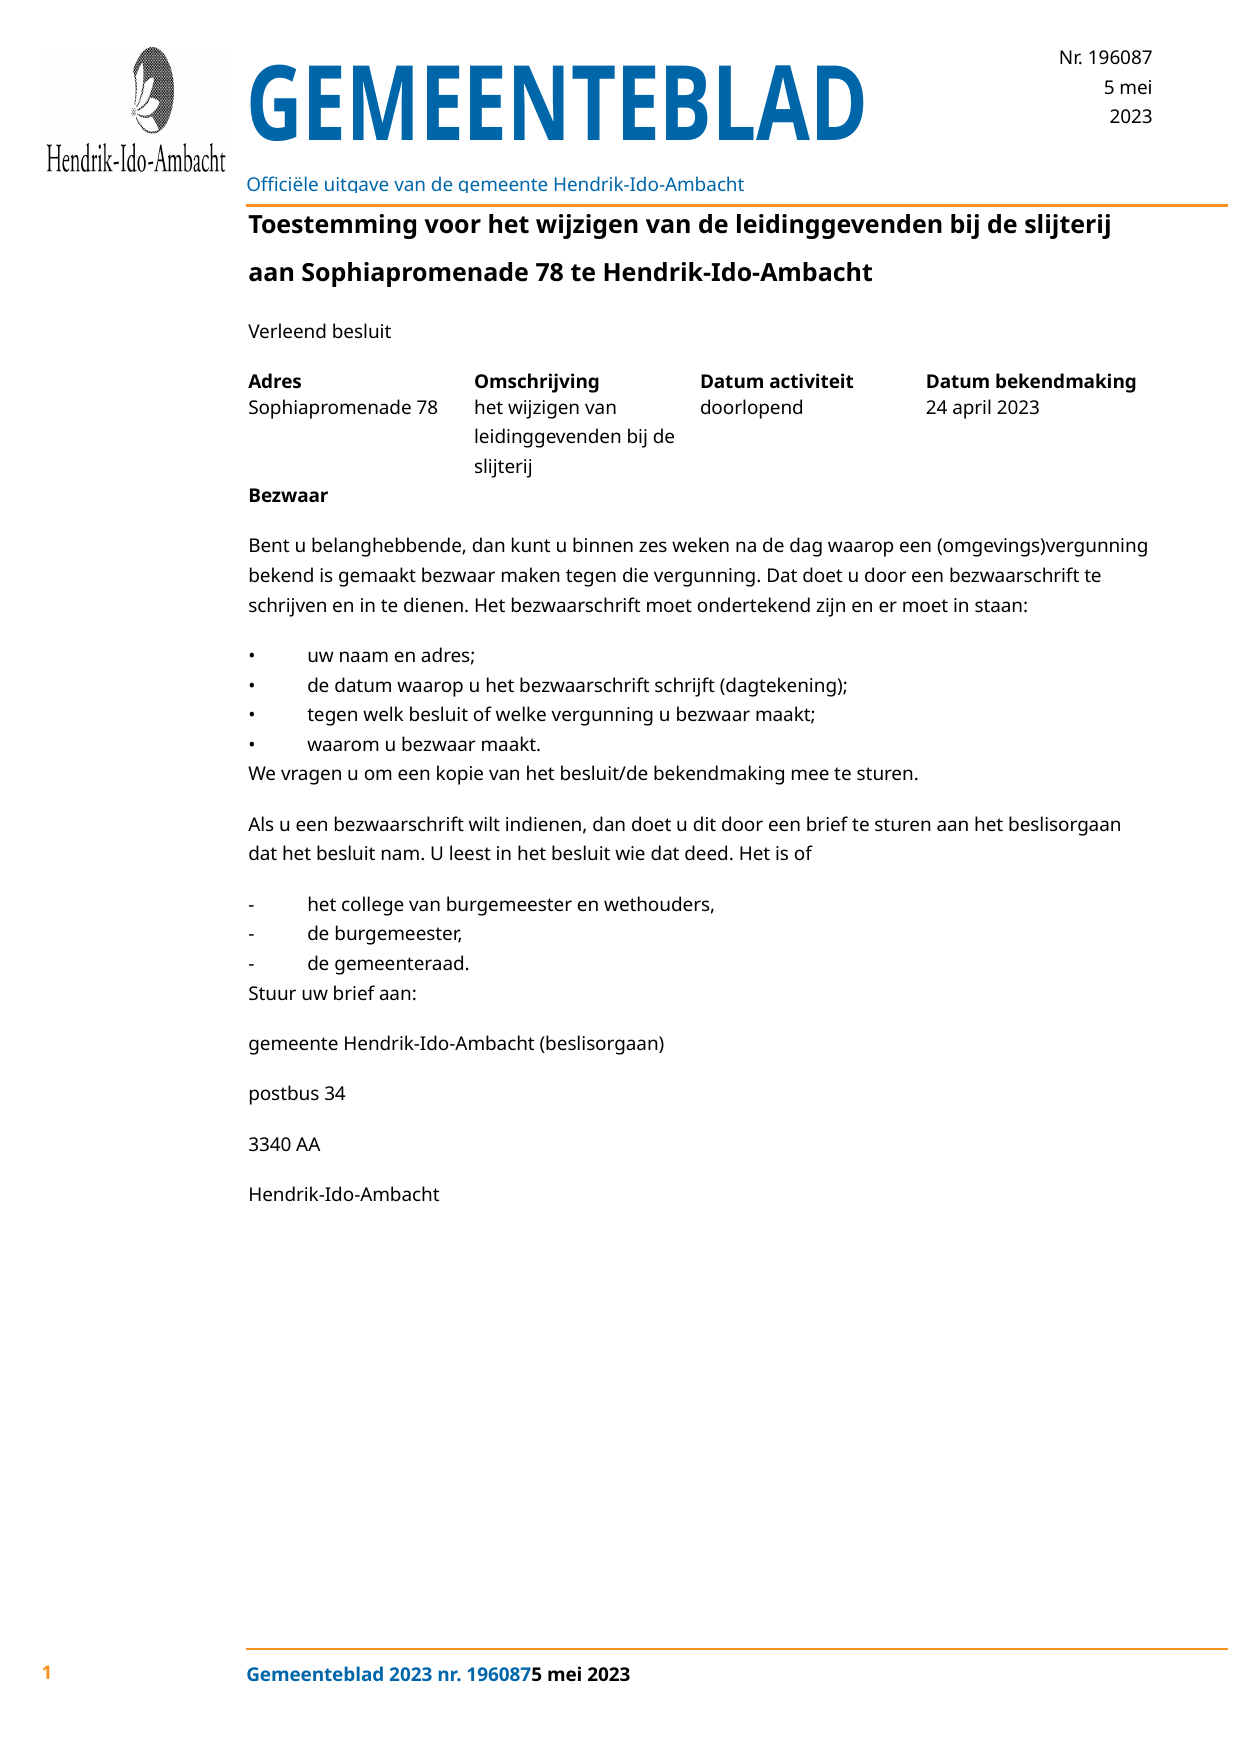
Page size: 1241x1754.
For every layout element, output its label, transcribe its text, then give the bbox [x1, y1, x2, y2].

text Als u een bezwaarschrift wilt indienen, dan doet u dit door een brief te sturen aan het beslisorgaan dat het besluit nam. U leest in het besluit wie dat deed. Het is of [248, 811, 1152, 866]
picture [41, 47, 231, 172]
text Verleend besluit [248, 318, 1152, 344]
table_cell Sophiapromenade 78 [248, 394, 474, 479]
table_header Adres [248, 369, 474, 394]
list waarom u bezwaar maakt. [248, 731, 1152, 757]
table_header Omschrijving [474, 369, 700, 394]
text We vragen u om een kopie van het besluit/de bekendmaking mee te sturen. [248, 761, 1152, 786]
text postbus 34 [248, 1081, 1152, 1106]
text Hendrik-Ido-Ambacht [248, 1181, 1152, 1207]
list uw naam en adres; [248, 642, 1152, 668]
table_cell het wijzigen van leidinggevenden bij de slijterij [474, 394, 700, 479]
text Bezwaar [248, 482, 1152, 508]
text Stuur uw brief aan: [248, 980, 1152, 1006]
text Toestemming voor het wijzigen van de leidinggevenden bij de slijterij aan Sophiapromenade 78 te Hendrik-Ido-Ambacht [248, 207, 1152, 288]
list de burgemeester, [248, 921, 1152, 946]
list de datum waarop u het bezwaarschrift schrijft (dagtekening); [248, 672, 1152, 698]
text 3340 AA [248, 1131, 1152, 1157]
table_cell 24 april 2023 [926, 394, 1152, 479]
table_header Datum activiteit [700, 369, 926, 394]
table_cell doorlopend [700, 394, 926, 479]
list de gemeenteraad. [248, 950, 1152, 976]
text gemeente Hendrik-Ido-Ambacht (beslisorgaan) [248, 1030, 1152, 1056]
text Bent u belanghebbende, dan kunt u binnen zes weken na de dag waarop een (omgevings)vergunning bekend is gemaakt bezwaar maken tegen die vergunning. Dat doet u door een bezwaarschrift te schrijven en in te dienen. Het bezwaarschrift moet ondertekend zijn en er moet in staan: [248, 533, 1152, 618]
list tegen welk besluit of welke vergunning u bezwaar maakt; [248, 701, 1152, 727]
table_header Datum bekendmaking [926, 369, 1152, 394]
list het college van burgemeester en wethouders, [248, 891, 1152, 917]
